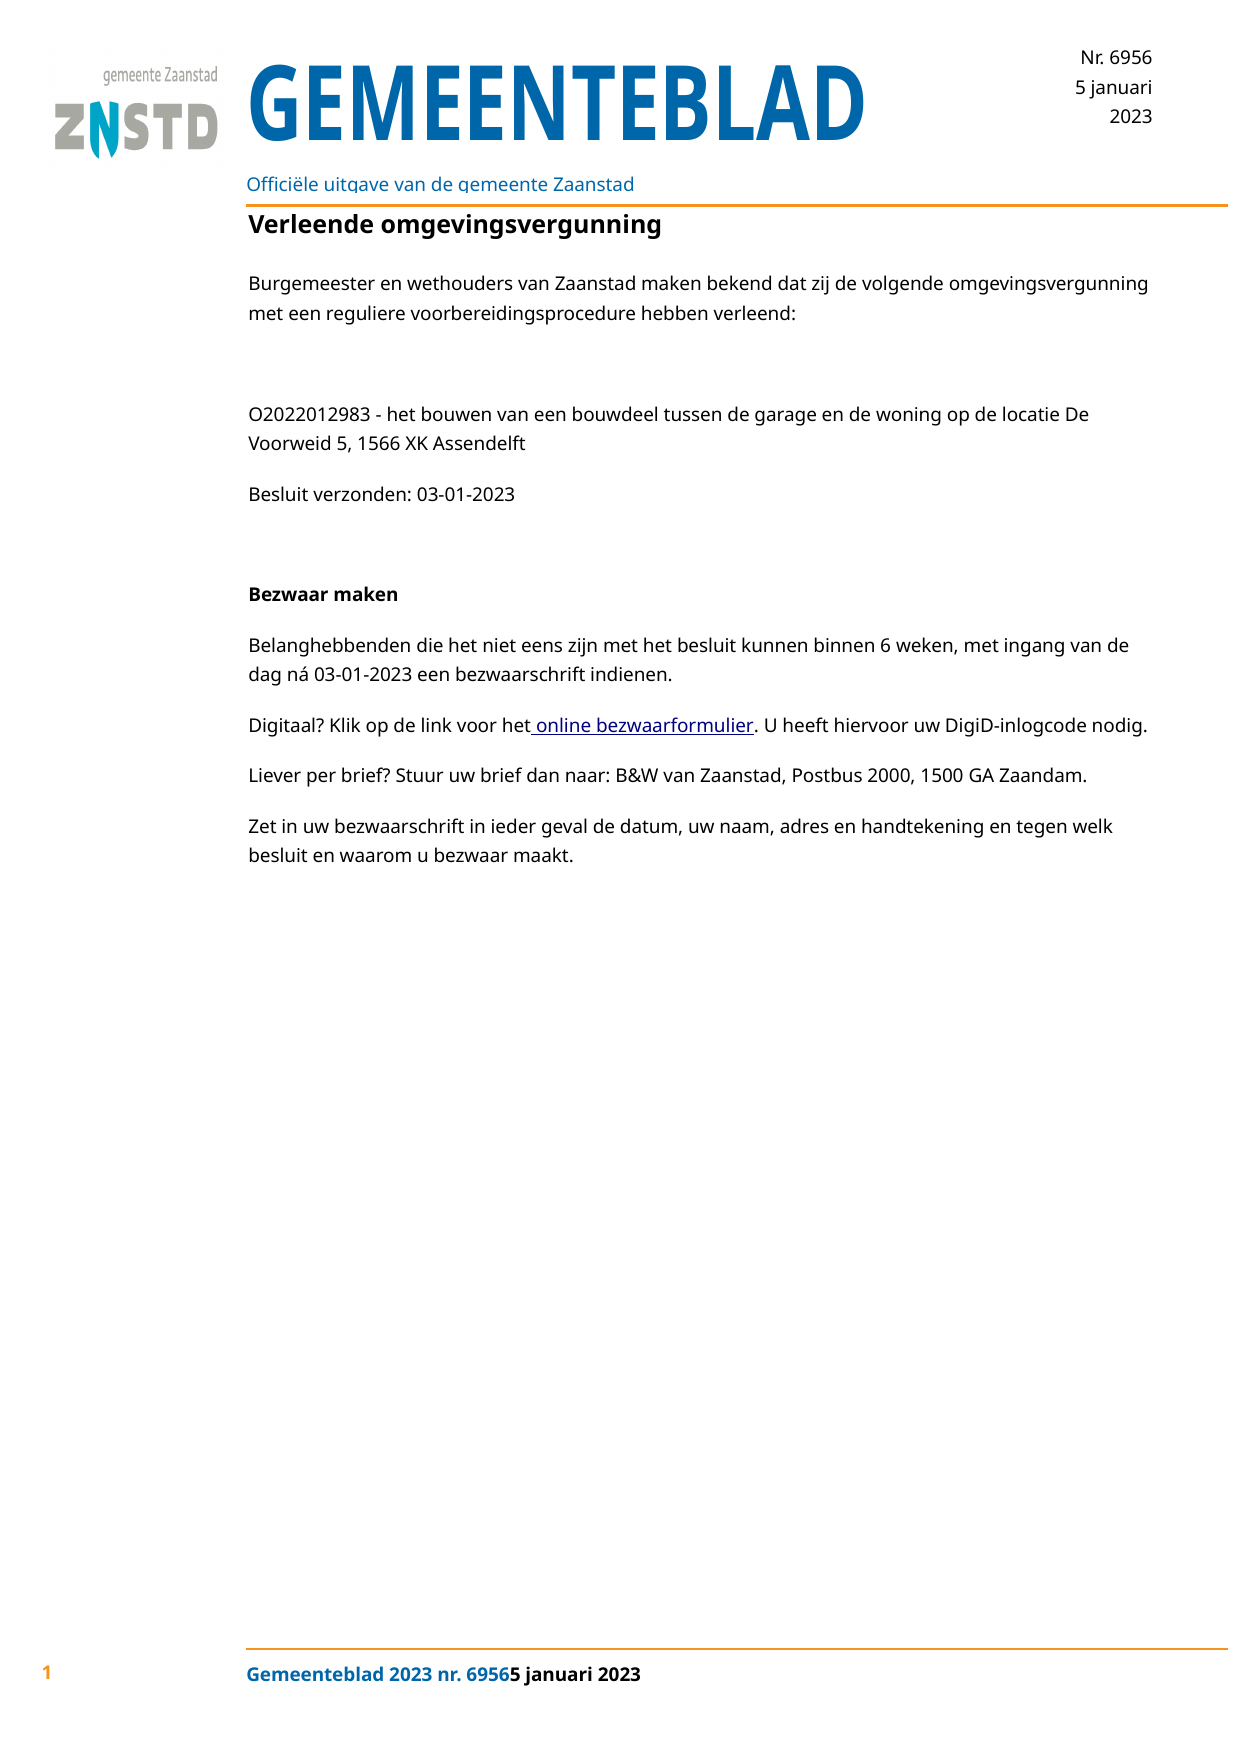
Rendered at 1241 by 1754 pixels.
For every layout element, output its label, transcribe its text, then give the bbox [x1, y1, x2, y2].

text Liever per brief? Stuur uw brief dan naar: B&W van Zaanstad, Postbus 2000, 1500 GA Zaandam. [248, 762, 1152, 788]
text Belanghebbenden die het niet eens zijn met het besluit kunnen binnen 6 weken, met ingang van de dag ná 03-01-2023 een bezwaarschrift indienen. [248, 632, 1152, 687]
text O2022012983 - het bouwen van een bouwdeel tussen de garage en de woning op de locatie De Voorweid 5, 1566 XK Assendelft [248, 401, 1152, 456]
text Digitaal? Klik op de link voor het online bezwaarformulier. U heeft hiervoor uw DigiD-inlogcode nodig. [248, 712, 1152, 738]
text Besluit verzonden: 03-01-2023 [248, 481, 1152, 506]
text Bezwaar maken [248, 582, 1152, 607]
text Zet in uw bezwaarschrift in ieder geval de datum, uw naam, adres en handtekening en tegen welk besluit en waarom u bezwaar maakt. [248, 813, 1152, 868]
text Verleende omgevingsvergunning [248, 207, 1152, 241]
text Burgemeester en wethouders van Zaanstad maken bekend dat zij de volgende omgevingsvergunning met een reguliere voorbereidingsprocedure hebben verleend: [248, 270, 1152, 326]
picture [41, 47, 231, 172]
